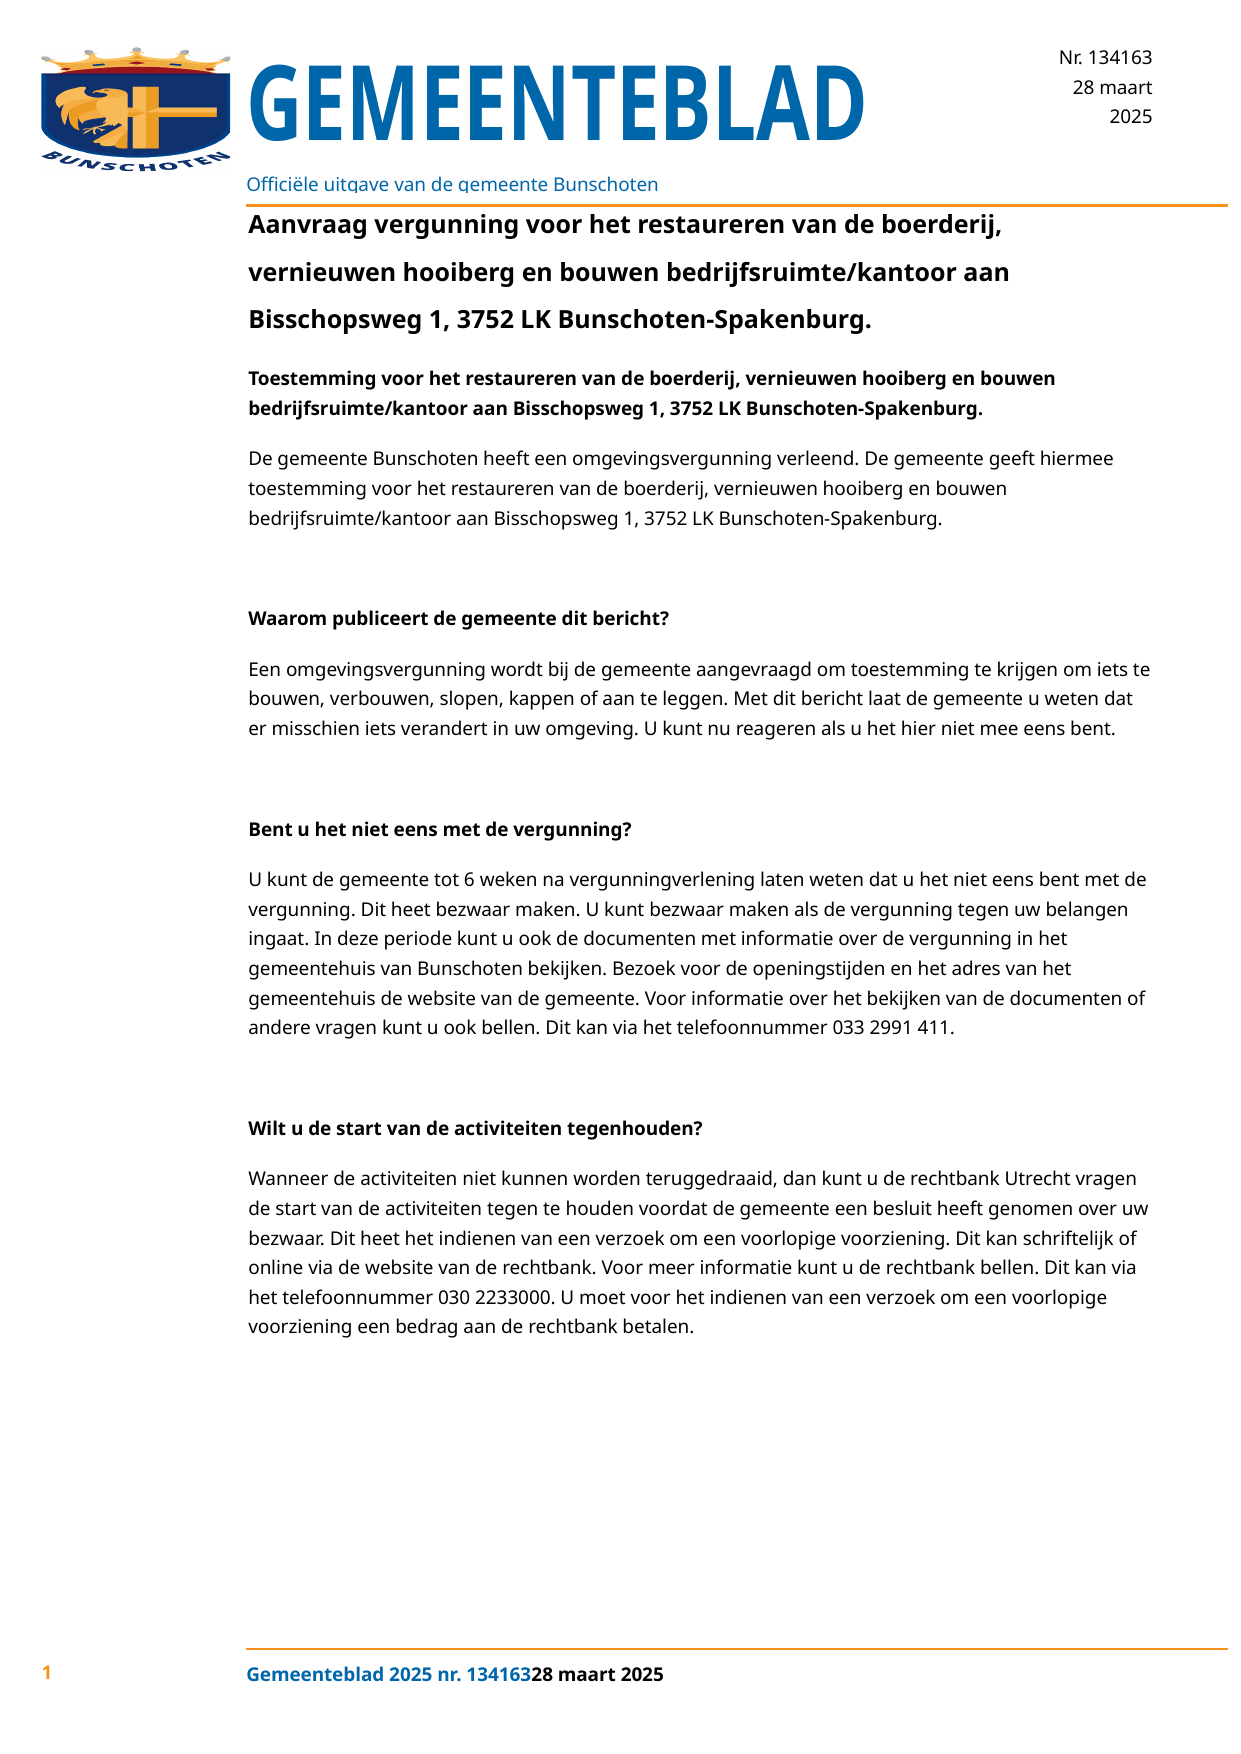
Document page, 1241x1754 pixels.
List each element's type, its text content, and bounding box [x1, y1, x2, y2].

text Wanneer de activiteiten niet kunnen worden teruggedraaid, dan kunt u de rechtbank Utrecht vragen de start van de activiteiten tegen te houden voordat de gemeente een besluit heeft genomen over uw bezwaar. Dit heet het indienen van een verzoek om een voorlopige voorziening. Dit kan schriftelijk of online via de website van de rechtbank. Voor meer informatie kunt u de rechtbank bellen. Dit kan via het telefoonnummer 030 2233000. U moet voor het indienen van een verzoek om een voorlopige voorziening een bedrag aan de rechtbank betalen. [248, 1166, 1152, 1339]
text Toestemming voor het restaureren van de boerderij, vernieuwen hooiberg en bouwen bedrijfsruimte/kantoor aan Bisschopsweg 1, 3752 LK Bunschoten-Spakenburg. [248, 366, 1152, 421]
text Wilt u de start van de activiteiten tegenhouden? [248, 1115, 1152, 1141]
text Aanvraag vergunning voor het restaureren van de boerderij, vernieuwen hooiberg en bouwen bedrijfsruimte/kantoor aan Bisschopsweg 1, 3752 LK Bunschoten-Spakenburg. [248, 207, 1152, 336]
text U kunt de gemeente tot 6 weken na vergunningverlening laten weten dat u het niet eens bent met de vergunning. Dit heet bezwaar maken. U kunt bezwaar maken als de vergunning tegen uw belangen ingaat. In deze periode kunt u ook de documenten met informatie over de vergunning in het gemeentehuis van Bunschoten bekijken. Bezoek voor de openingstijden en het adres van het gemeentehuis de website van de gemeente. Voor informatie over het bekijken van de documenten of andere vragen kunt u ook bellen. Dit kan via het telefoonnummer 033 2991 411. [248, 866, 1152, 1040]
text De gemeente Bunschoten heeft een omgevingsvergunning verleend. De gemeente geeft hiermee toestemming voor het restaureren van de boerderij, vernieuwen hooiberg en bouwen bedrijfsruimte/kantoor aan Bisschopsweg 1, 3752 LK Bunschoten-Spakenburg. [248, 446, 1152, 530]
text Een omgevingsvergunning wordt bij de gemeente aangevraagd om toestemming te krijgen om iets te bouwen, verbouwen, slopen, kappen of aan te leggen. Met dit bericht laat de gemeente u weten dat er misschien iets verandert in uw omgeving. U kunt nu reageren als u het hier niet mee eens bent. [248, 656, 1152, 741]
text Bent u het niet eens met de vergunning? [248, 816, 1152, 842]
picture [41, 47, 231, 172]
text Waarom publiceert de gemeente dit bericht? [248, 606, 1152, 631]
